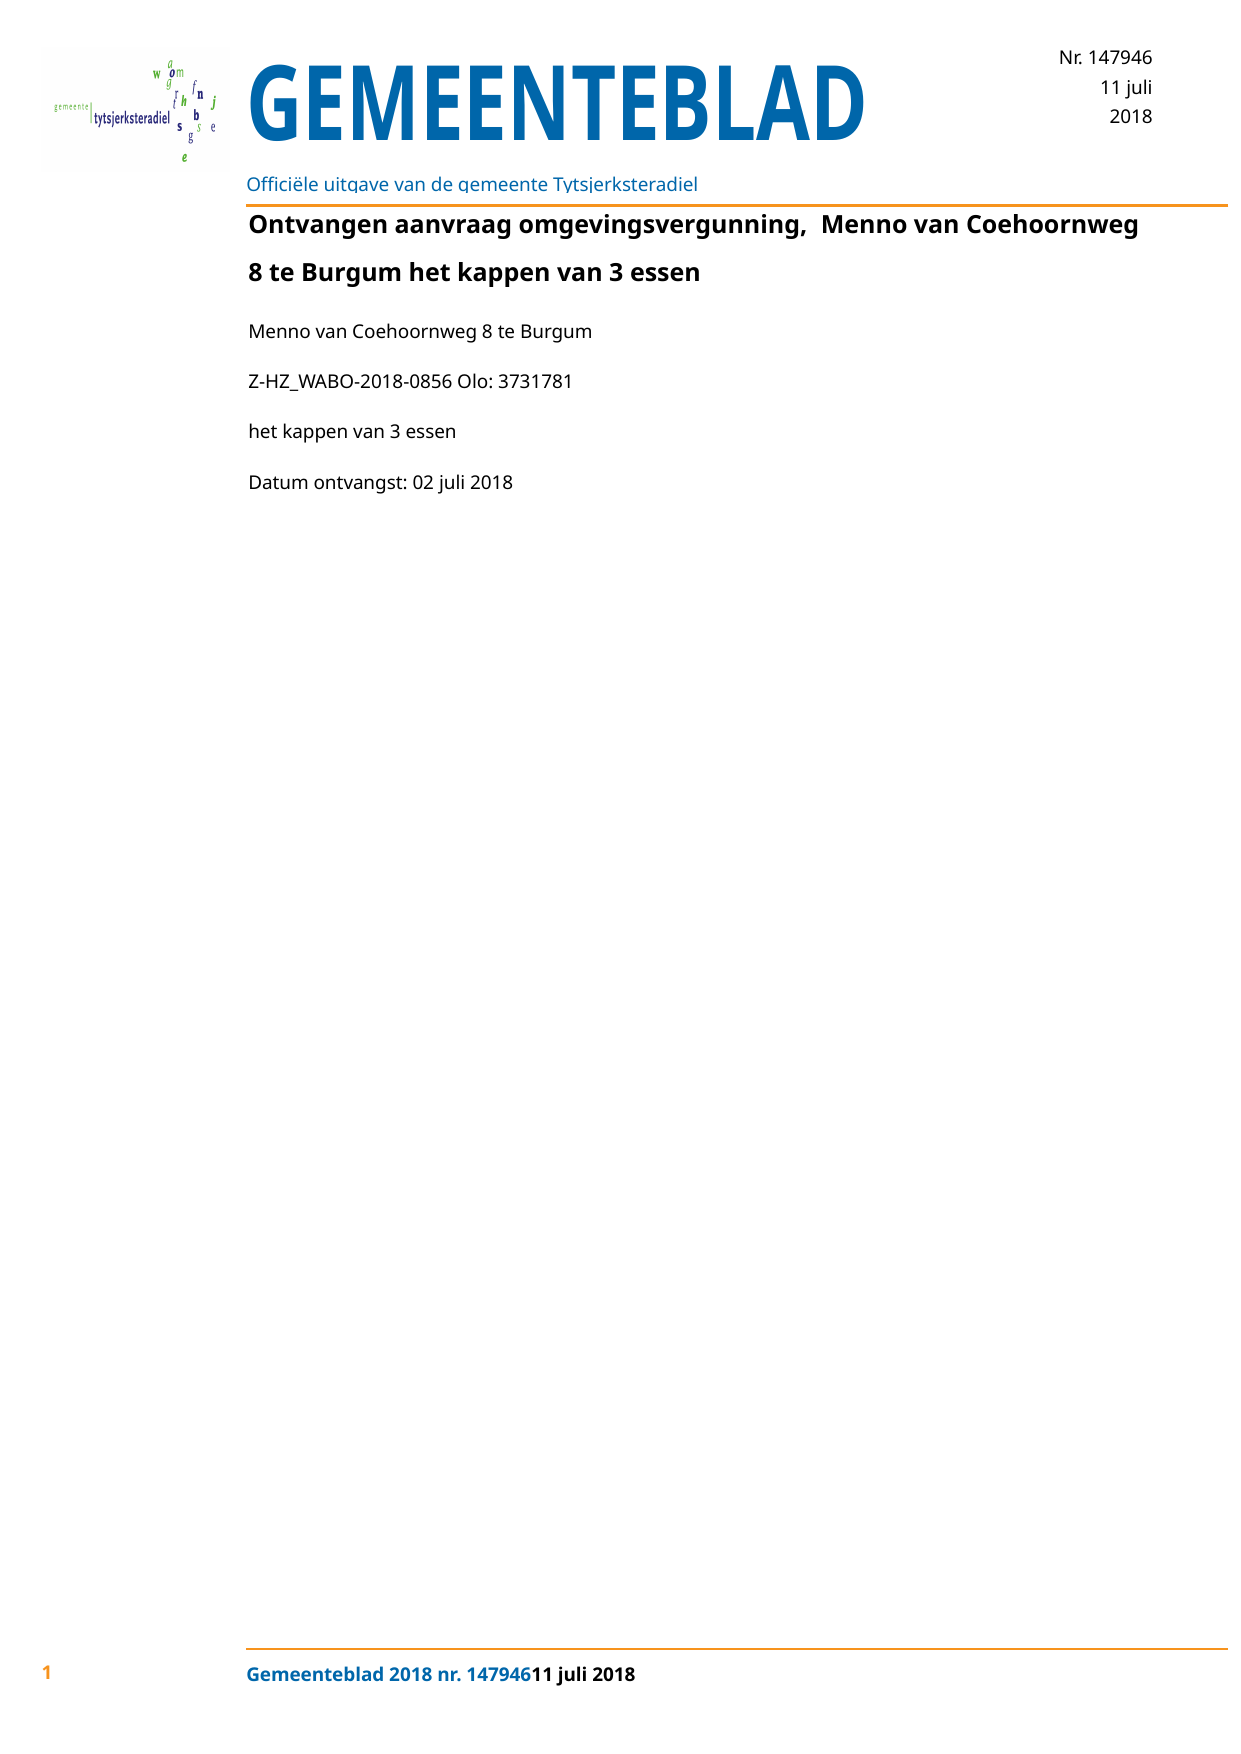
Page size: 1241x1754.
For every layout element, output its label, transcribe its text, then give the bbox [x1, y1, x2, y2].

text Z-HZ_WABO-2018-0856 Olo: 3731781 [248, 368, 1152, 394]
text Datum ontvangst: 02 juli 2018 [248, 469, 1152, 495]
text Ontvangen aanvraag omgevingsvergunning, Menno van Coehoornweg 8 te Burgum het kappen van 3 essen [248, 207, 1152, 288]
picture [41, 47, 231, 172]
text Menno van Coehoornweg 8 te Burgum [248, 318, 1152, 344]
text het kappen van 3 essen [248, 419, 1152, 444]
